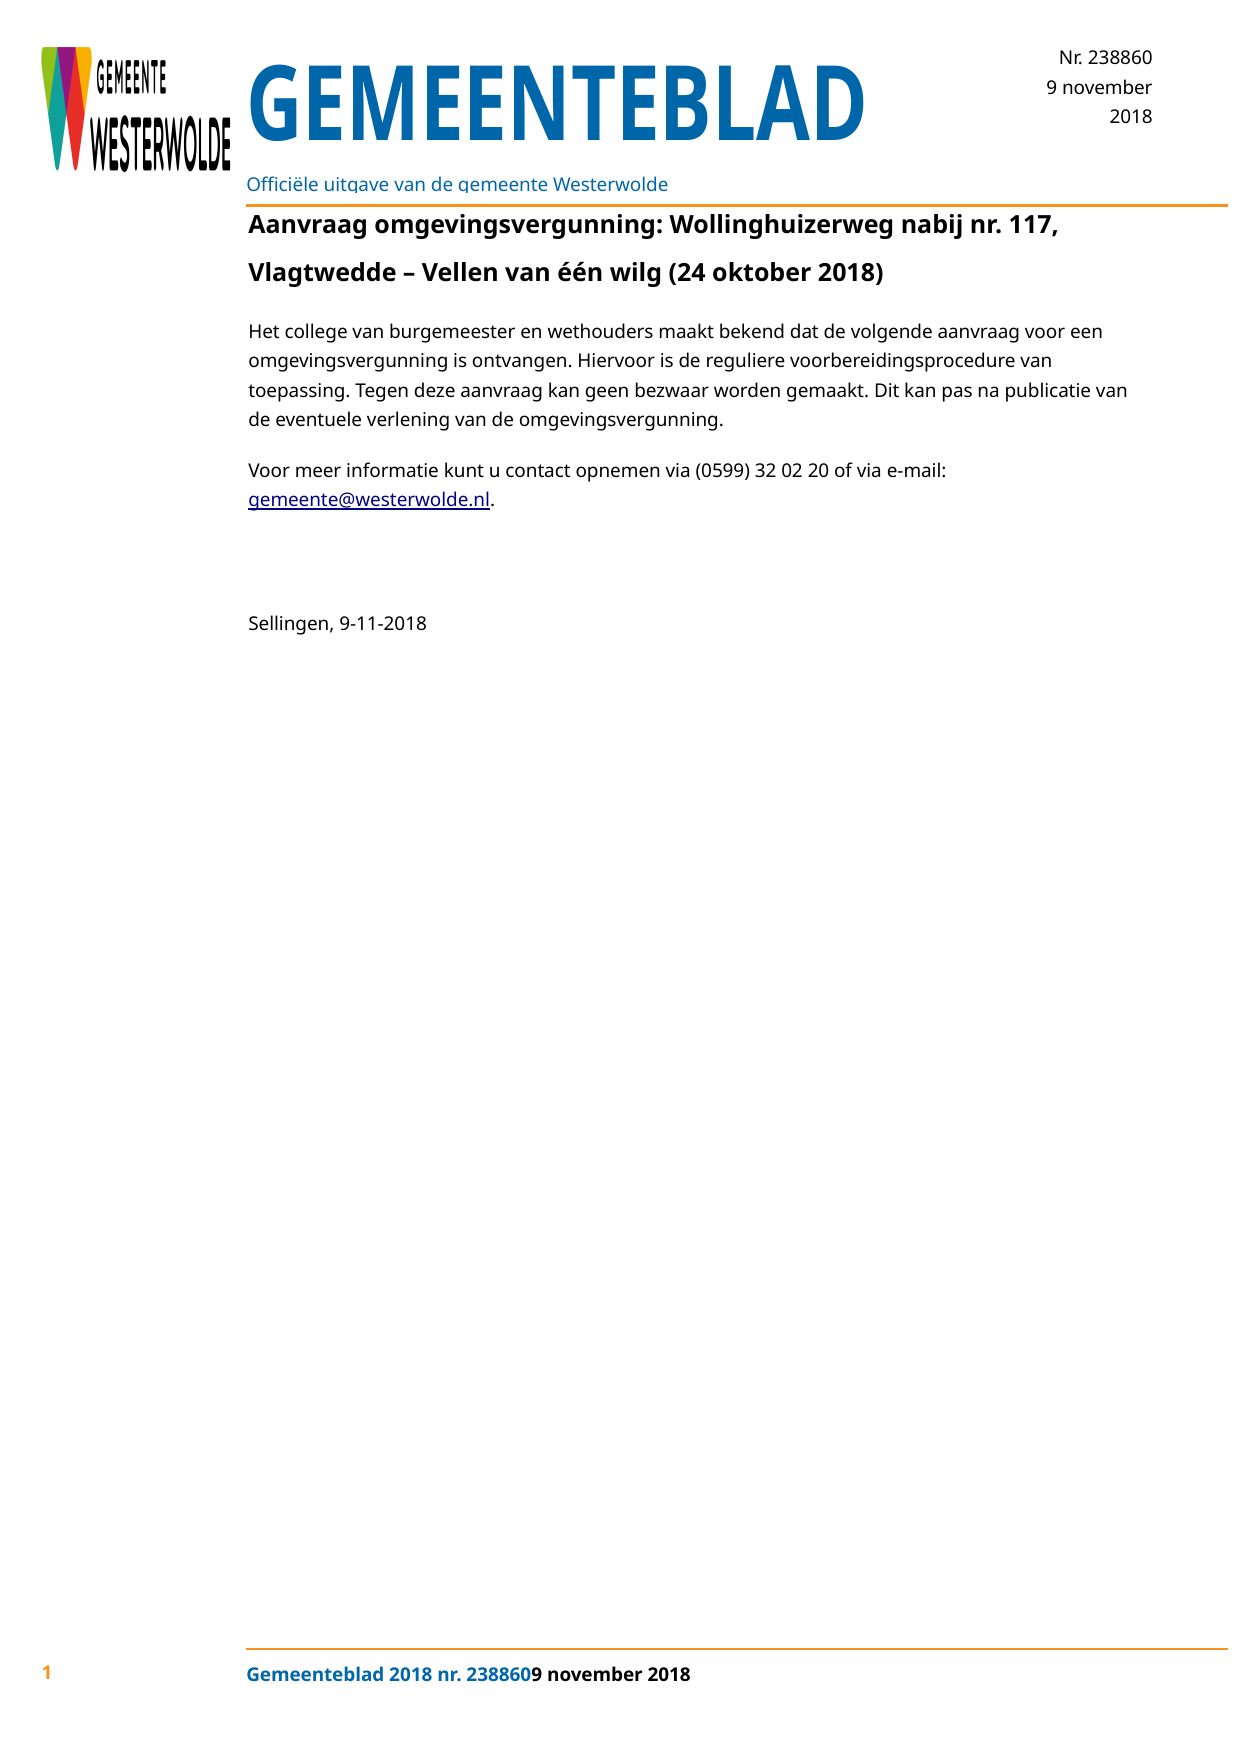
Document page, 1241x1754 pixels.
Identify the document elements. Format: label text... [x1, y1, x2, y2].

text Sellingen, 9-11-2018 [248, 611, 1152, 636]
text Aanvraag omgevingsvergunning: Wollinghuizerweg nabij nr. 117, Vlagtwedde – Vellen van één wilg (24 oktober 2018) [248, 207, 1152, 288]
picture [41, 47, 231, 172]
text Het college van burgemeester en wethouders maakt bekend dat de volgende aanvraag voor een omgevingsvergunning is ontvangen. Hiervoor is de reguliere voorbereidingsprocedure van toepassing. Tegen deze aanvraag kan geen bezwaar worden gemaakt. Dit kan pas na publicatie van de eventuele verlening van de omgevingsvergunning. [248, 318, 1152, 432]
text Voor meer informatie kunt u contact opnemen via (0599) 32 02 20 of via e-mail: gemeente@westerwolde.nl. [248, 457, 1152, 512]
